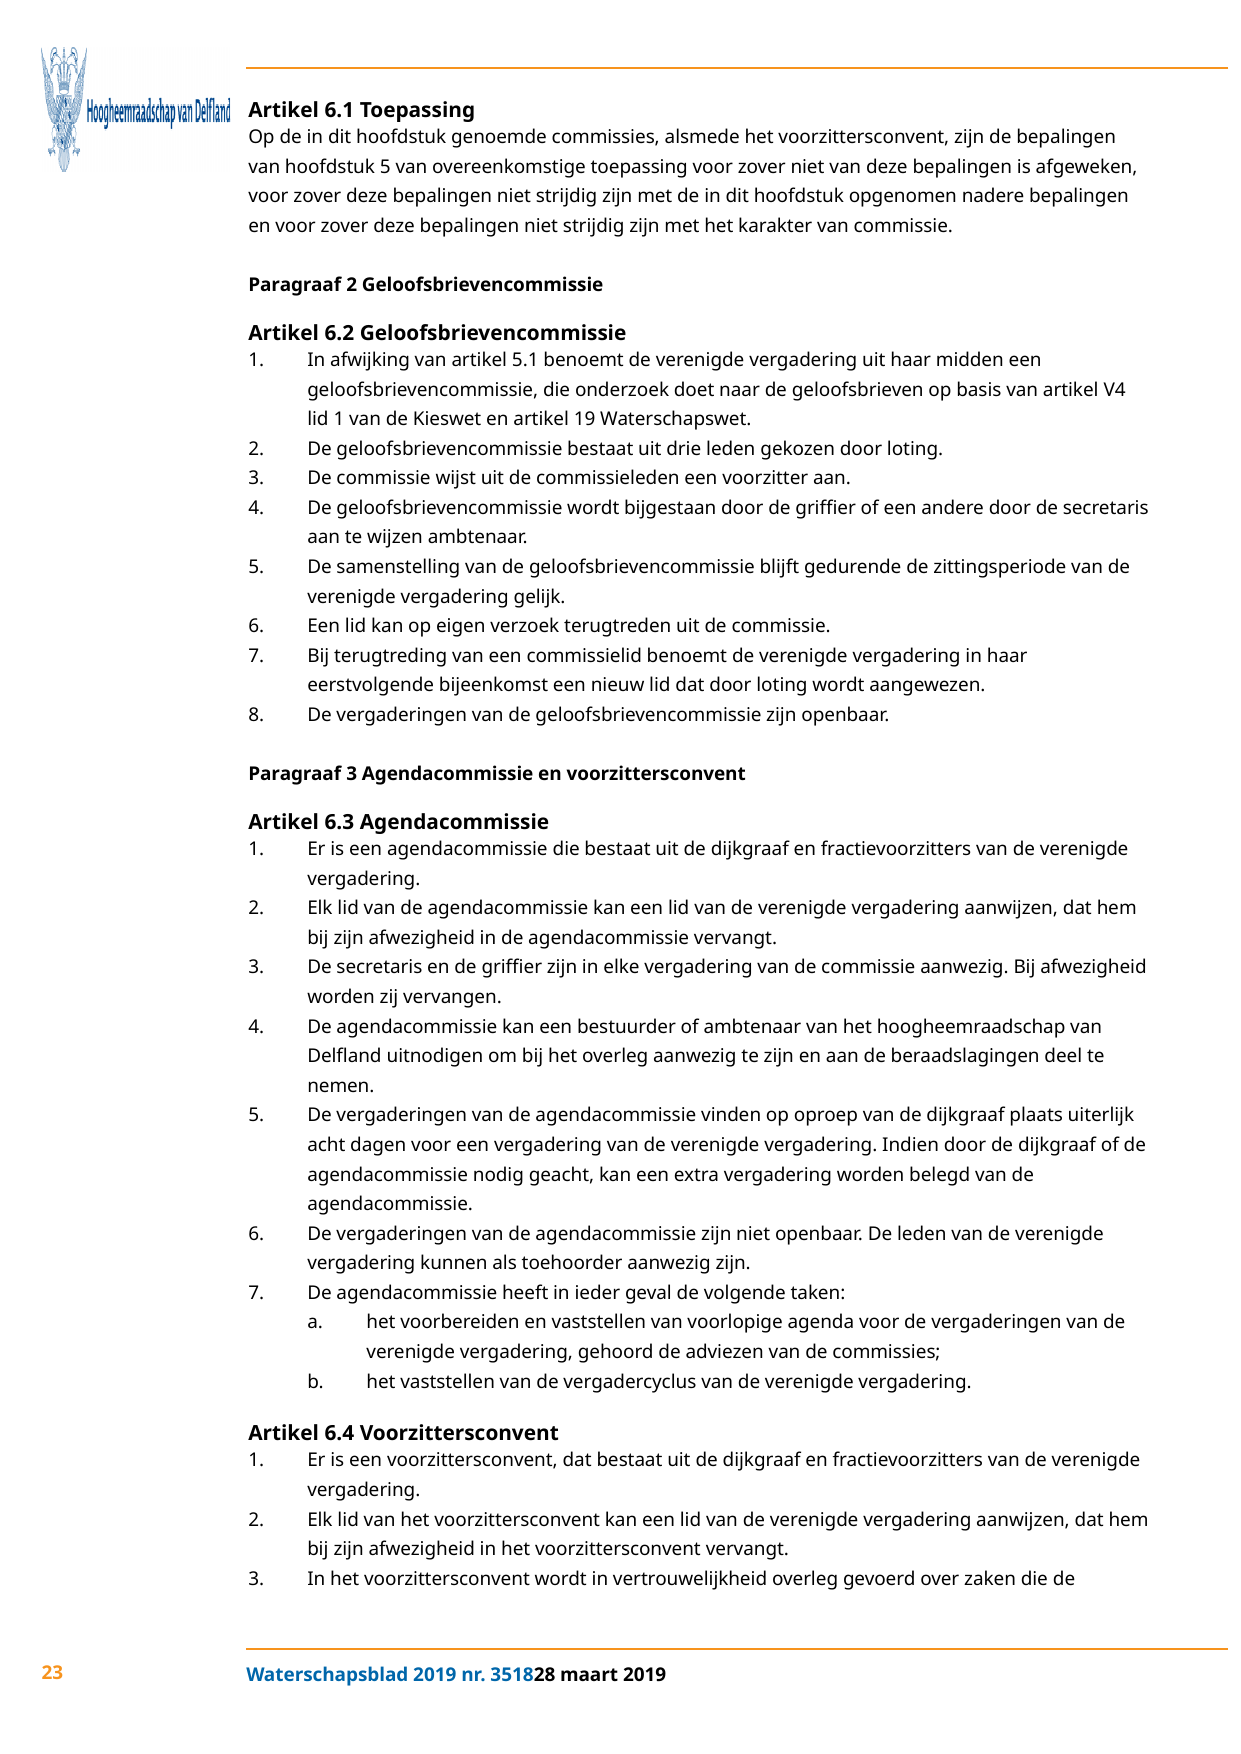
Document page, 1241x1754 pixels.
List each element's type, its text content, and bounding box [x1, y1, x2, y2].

list Er is een agendacommissie die bestaat uit de dijkgraaf en fractievoorzitters van de verenigde vergadering. [248, 835, 1152, 891]
list Bij terugtreding van een commissielid benoemt de verenigde vergadering in haar eerstvolgende bijeenkomst een nieuw lid dat door loting wordt aangewezen. [248, 642, 1152, 697]
list De agendacommissie kan een bestuurder of ambtenaar van het hoogheemraadschap van Delfland uitnodigen om bij het overleg aanwezig te zijn en aan de beraadslagingen deel te nemen. [248, 1013, 1152, 1098]
list De geloofsbrievencommissie wordt bijgestaan door de griffier of een andere door de secretaris aan te wijzen ambtenaar. [248, 494, 1152, 549]
list Elk lid van de agendacommissie kan een lid van de verenigde vergadering aanwijzen, dat hem bij zijn afwezigheid in de agendacommissie vervangt. [248, 894, 1152, 950]
list De vergaderingen van de agendacommissie zijn niet openbaar. De leden van de verenigde vergadering kunnen als toehoorder aanwezig zijn. [248, 1220, 1152, 1275]
list In afwijking van artikel 5.1 benoemt de verenigde vergadering uit haar midden een geloofsbrievencommissie, die onderzoek doet naar de geloofsbrieven op basis van artikel V4 lid 1 van de Kieswet en artikel 19 Waterschapswet. [248, 346, 1152, 431]
list het vaststellen van de vergadercyclus van de verenigde vergadering. [307, 1368, 1152, 1393]
text Artikel 6.4 Voorzittersconvent [248, 1418, 1152, 1447]
list De geloofsbrievencommissie bestaat uit drie leden gekozen door loting. [248, 435, 1152, 461]
picture [41, 47, 231, 172]
text Artikel 6.2 Geloofsbrievencommissie [248, 318, 1152, 346]
text Artikel 6.3 Agendacommissie [248, 807, 1152, 835]
text Op de in dit hoofdstuk genoemde commissies, alsmede het voorzittersconvent, zijn de bepalingen van hoofdstuk 5 van overeenkomstige toepassing voor zover niet van deze bepalingen is afgeweken, voor zover deze bepalingen niet strijdig zijn met de in dit hoofdstuk opgenomen nadere bepalingen en voor zover deze bepalingen niet strijdig zijn met het karakter van commissie. [248, 123, 1152, 238]
list Een lid kan op eigen verzoek terugtreden uit de commissie. [248, 612, 1152, 638]
list De vergaderingen van de agendacommissie vinden op oproep van de dijkgraaf plaats uiterlijk acht dagen voor een vergadering van de verenigde vergadering. Indien door de dijkgraaf of de agendacommissie nodig geacht, kan een extra vergadering worden belegd van de agendacommissie. [248, 1102, 1152, 1216]
list De samenstelling van de geloofsbrievencommissie blijft gedurende de zittingsperiode van de verenigde vergadering gelijk. [248, 553, 1152, 608]
list De secretaris en de griffier zijn in elke vergadering van de commissie aanwezig. Bij afwezigheid worden zij vervangen. [248, 954, 1152, 1009]
list Elk lid van het voorzittersconvent kan een lid van de verenigde vergadering aanwijzen, dat hem bij zijn afwezigheid in het voorzittersconvent vervangt. [248, 1506, 1152, 1561]
list De agendacommissie heeft in ieder geval de volgende taken: [248, 1279, 1152, 1305]
list De vergaderingen van de geloofsbrievencommissie zijn openbaar. [248, 701, 1152, 727]
list In het voorzittersconvent wordt in vertrouwelijkheid overleg gevoerd over zaken die de [248, 1565, 1152, 1591]
text Paragraaf 3 Agendacommissie en voorzittersconvent [248, 760, 1152, 786]
list het voorbereiden en vaststellen van voorlopige agenda voor de vergaderingen van de verenigde vergadering, gehoord de adviezen van de commissies; [307, 1309, 1152, 1364]
text Artikel 6.1 Toepassing [248, 95, 1152, 123]
list De commissie wijst uit de commissieleden een voorzitter aan. [248, 464, 1152, 490]
list Er is een voorzittersconvent, dat bestaat uit de dijkgraaf en fractievoorzitters van de verenigde vergadering. [248, 1447, 1152, 1502]
text Paragraaf 2 Geloofsbrievencommissie [248, 271, 1152, 297]
